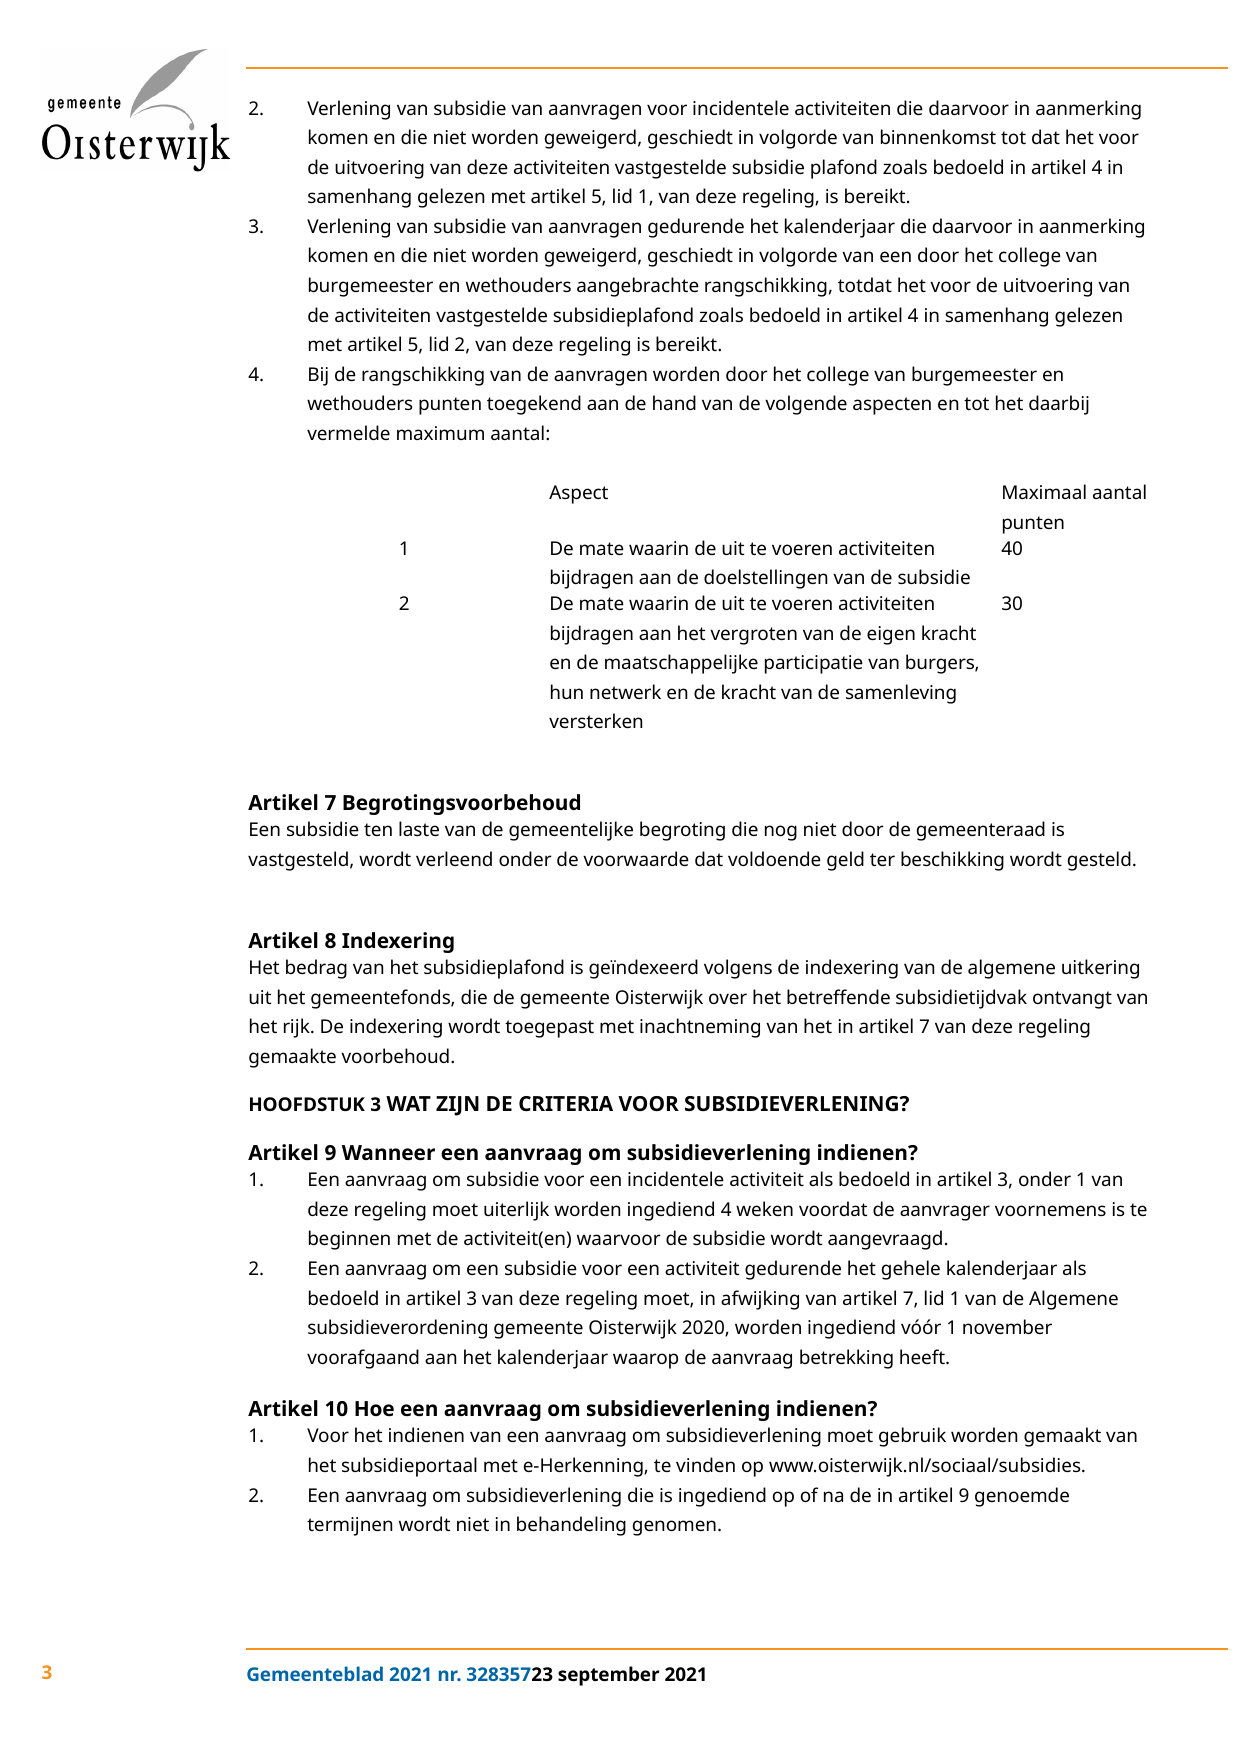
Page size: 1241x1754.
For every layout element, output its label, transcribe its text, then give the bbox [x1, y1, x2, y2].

list Een aanvraag om subsidieverlening die is ingediend op of na de in artikel 9 genoemde termijnen wordt niet in behandeling genomen. [248, 1482, 1152, 1537]
text Artikel 8 Indexering [248, 926, 1152, 954]
list Voor het indienen van een aanvraag om subsidieverlening moet gebruik worden gemaakt van het subsidieportaal met e-Herkenning, te vinden op www.oisterwijk.nl/sociaal/subsidies. [248, 1423, 1152, 1478]
table_header [248, 480, 398, 535]
list Verlening van subsidie van aanvragen voor incidentele activiteiten die daarvoor in aanmerking komen en die niet worden geweigerd, geschiedt in volgorde van binnenkomst tot dat het voor de uitvoering van deze activiteiten vastgestelde subsidie plafond zoals bedoeld in artikel 4 in samenhang gelezen met artikel 5, lid 1, van deze regeling, is bereikt. [248, 95, 1152, 209]
table_cell De mate waarin de uit te voeren activiteiten bijdragen aan de doelstellingen van de subsidie [549, 535, 1001, 590]
text HOOFDSTUK 3 WAT ZIJN DE CRITERIA VOOR SUBSIDIEVERLENING? [248, 1089, 1152, 1117]
text Het bedrag van het subsidieplafond is geïndexeerd volgens de indexering van de algemene uitkering uit het gemeentefonds, die de gemeente Oisterwijk over het betreffende subsidietijdvak ontvangt van het rijk. De indexering wordt toegepast met inachtneming van het in artikel 7 van deze regeling gemaakte voorbehoud. [248, 954, 1152, 1069]
text Artikel 9 Wanneer een aanvraag om subsidieverlening indienen? [248, 1138, 1152, 1166]
picture [41, 47, 231, 172]
table_cell [248, 535, 398, 590]
table_cell 1 [399, 535, 549, 590]
table_cell 40 [1001, 535, 1152, 590]
text Artikel 10 Hoe een aanvraag om subsidieverlening indienen? [248, 1394, 1152, 1423]
table_cell 30 [1001, 590, 1152, 734]
list Een aanvraag om een subsidie voor een activiteit gedurende het gehele kalenderjaar als bedoeld in artikel 3 van deze regeling moet, in afwijking van artikel 7, lid 1 van de Algemene subsidieverordening gemeente Oisterwijk 2020, worden ingediend vóór 1 november voorafgaand aan het kalenderjaar waarop de aanvraag betrekking heeft. [248, 1255, 1152, 1369]
list Verlening van subsidie van aanvragen gedurende het kalenderjaar die daarvoor in aanmerking komen en die niet worden geweigerd, geschiedt in volgorde van een door het college van burgemeester en wethouders aangebrachte rangschikking, totdat het voor de uitvoering van de activiteiten vastgestelde subsidieplafond zoals bedoeld in artikel 4 in samenhang gelezen met artikel 5, lid 2, van deze regeling is bereikt. [248, 213, 1152, 357]
table_cell 2 [399, 590, 549, 734]
list Een aanvraag om subsidie voor een incidentele activiteit als bedoeld in artikel 3, onder 1 van deze regeling moet uiterlijk worden ingediend 4 weken voordat de aanvrager voornemens is te beginnen met de activiteit(en) waarvoor de subsidie wordt aangevraagd. [248, 1166, 1152, 1251]
text Een subsidie ten laste van de gemeentelijke begroting die nog niet door de gemeenteraad is vastgesteld, wordt verleend onder de voorwaarde dat voldoende geld ter beschikking wordt gesteld. [248, 816, 1152, 872]
table_header [399, 480, 549, 535]
list Bij de rangschikking van de aanvragen worden door het college van burgemeester en wethouders punten toegekend aan de hand van de volgende aspecten en tot het daarbij vermelde maximum aantal: [248, 361, 1152, 446]
table_cell De mate waarin de uit te voeren activiteiten bijdragen aan het vergroten van de eigen kracht en de maatschappelijke participatie van burgers, hun netwerk en de kracht van de samenleving versterken [549, 590, 1001, 734]
table_header Maximaal aantal punten [1001, 480, 1152, 535]
text Artikel 7 Begrotingsvoorbehoud [248, 788, 1152, 816]
table_header Aspect [549, 480, 1001, 535]
table_cell [248, 590, 398, 734]
